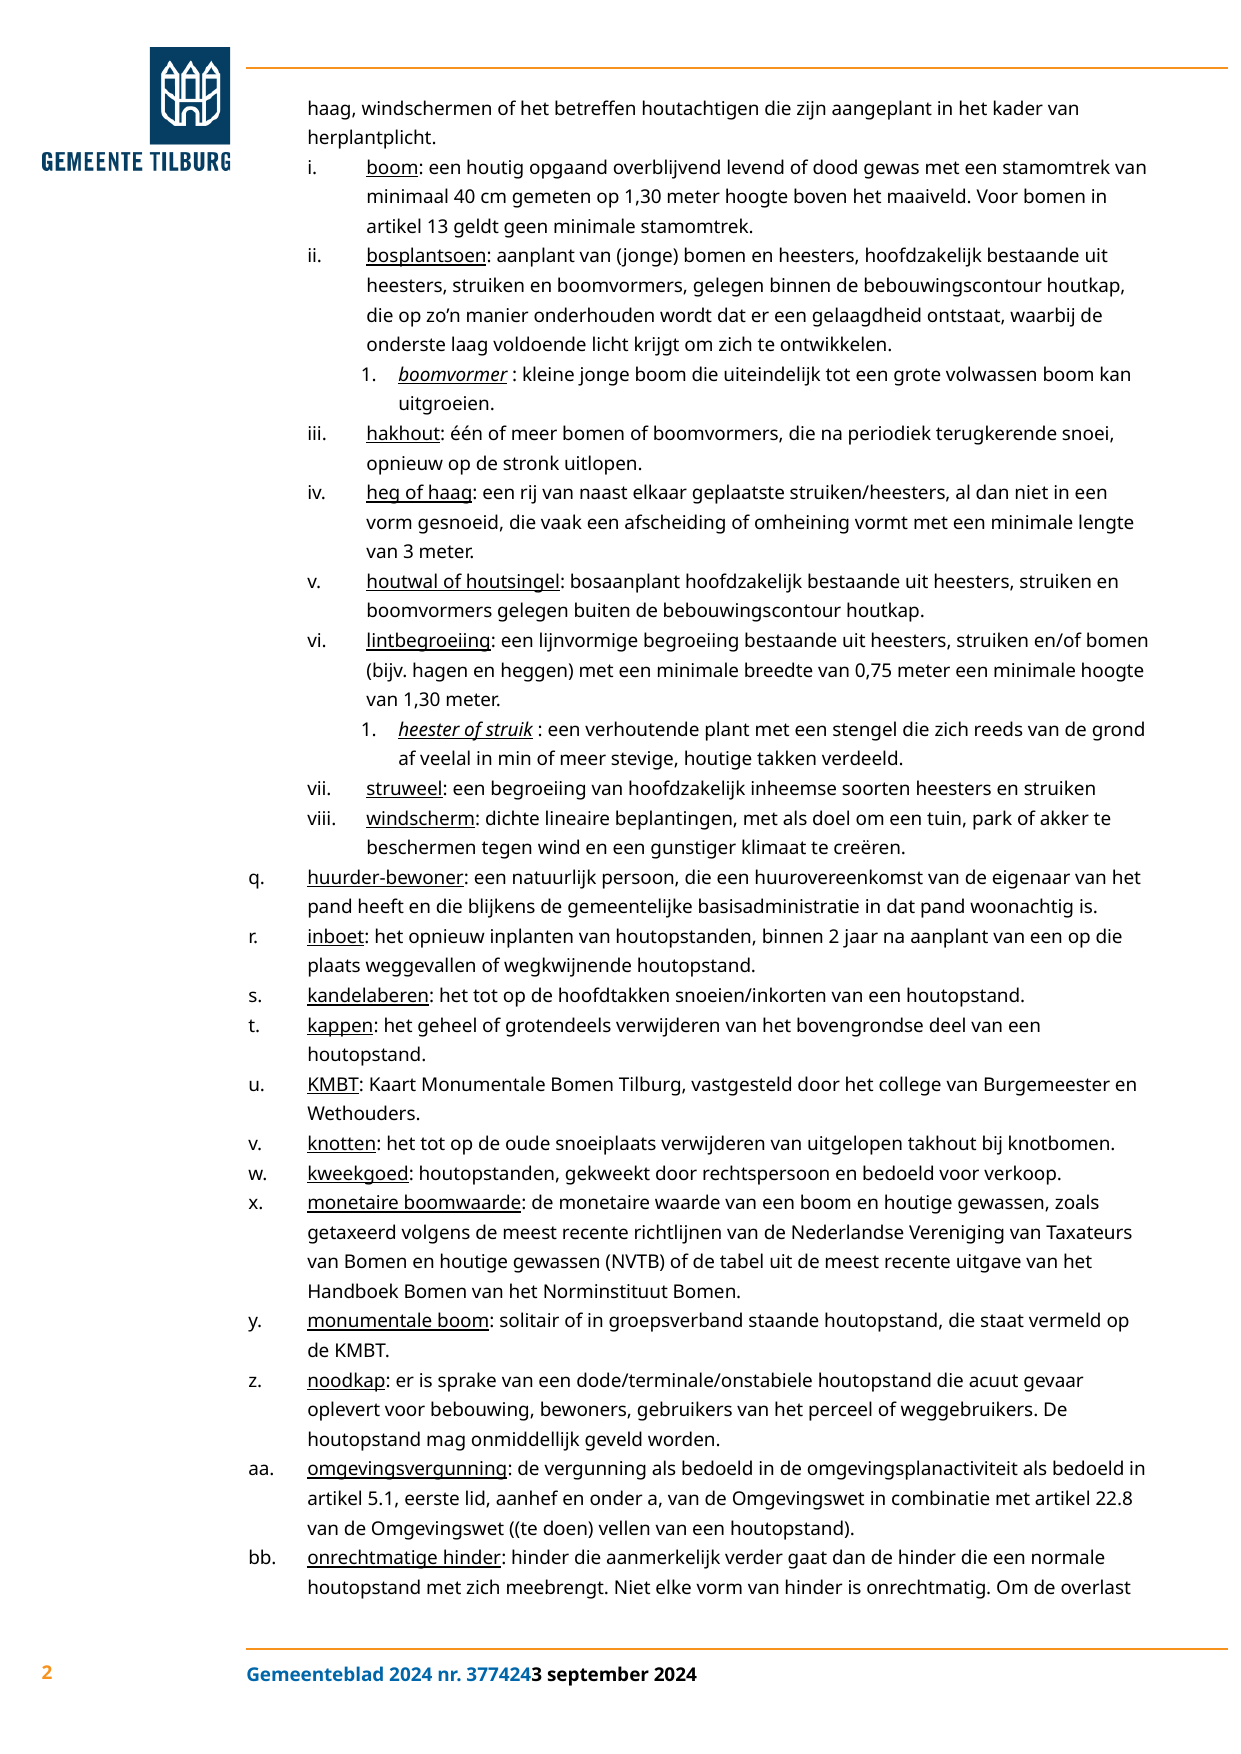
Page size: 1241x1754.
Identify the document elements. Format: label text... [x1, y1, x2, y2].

picture [41, 47, 231, 172]
list noodkap: er is sprake van een dode/terminale/onstabiele houtopstand die acuut gevaar oplevert voor bebouwing, bewoners, gebruikers van het perceel of weggebruikers. De houtopstand mag onmiddellijk geveld worden. [248, 1367, 1152, 1452]
list knotten: het tot op de oude snoeiplaats verwijderen van uitgelopen takhout bij knotbomen. [248, 1130, 1152, 1156]
list omgevingsvergunning: de vergunning als bedoeld in de omgevingsplanactiviteit als bedoeld in artikel 5.1, eerste lid, aanhef en onder a, van de Omgevingswet in combinatie met artikel 22.8 van de Omgevingswet ((te doen) vellen van een houtopstand). [248, 1456, 1152, 1541]
list lintbegroeiing: een lijnvormige begroeiing bestaande uit heesters, struiken en/of bomen (bijv. hagen en heggen) met een minimale breedte van 0,75 meter een minimale hoogte van 1,30 meter. [307, 627, 1152, 712]
list monetaire boomwaarde: de monetaire waarde van een boom en houtige gewassen, zoals getaxeerd volgens de meest recente richtlijnen van de Nederlandse Vereniging van Taxateurs van Bomen en houtige gewassen (NVTB) of de tabel uit de meest recente uitgave van het Handboek Bomen van het Norminstituut Bomen. [248, 1189, 1152, 1304]
list kandelaberen: het tot op de hoofdtakken snoeien/inkorten van een houtopstand. [248, 982, 1152, 1008]
list huurder-bewoner: een natuurlijk persoon, die een huurovereenkomst van de eigenaar van het pand heeft en die blijkens de gemeentelijke basisadministratie in dat pand woonachtig is. [248, 864, 1152, 919]
list KMBT: Kaart Monumentale Bomen Tilburg, vastgesteld door het college van Burgemeester en Wethouders. [248, 1071, 1152, 1126]
list boom: een houtig opgaand overblijvend levend of dood gewas met een stamomtrek van minimaal 40 cm gemeten op 1,30 meter hoogte boven het maaiveld. Voor bomen in artikel 13 geldt geen minimale stamomtrek. [307, 154, 1152, 239]
list kappen: het geheel of grotendeels verwijderen van het bovengrondse deel van een houtopstand. [248, 1012, 1152, 1067]
list onrechtmatige hinder: hinder die aanmerkelijk verder gaat dan de hinder die een normale houtopstand met zich meebrengt. Niet elke vorm van hinder is onrechtmatig. Om de overlast [248, 1544, 1152, 1600]
list boomvormer : kleine jonge boom die uiteindelijk tot een grote volwassen boom kan uitgroeien. [361, 361, 1152, 416]
list hakhout: één of meer bomen of boomvormers, die na periodiek terugkerende snoei, opnieuw op de stronk uitlopen. [307, 420, 1152, 476]
list heester of struik : een verhoutende plant met een stengel die zich reeds van de grond af veelal in min of meer stevige, houtige takken verdeeld. [361, 716, 1152, 771]
list kweekgoed: houtopstanden, gekweekt door rechtspersoon en bedoeld voor verkoop. [248, 1160, 1152, 1186]
list inboet: het opnieuw inplanten van houtopstanden, binnen 2 jaar na aanplant van een op die plaats weggevallen of wegkwijnende houtopstand. [248, 923, 1152, 978]
list struweel: een begroeiing van hoofdzakelijk inheemse soorten heesters en struiken [307, 775, 1152, 801]
list houtwal of houtsingel: bosaanplant hoofdzakelijk bestaande uit heesters, struiken en boomvormers gelegen buiten de bebouwingscontour houtkap. [307, 568, 1152, 623]
list monumentale boom: solitair of in groepsverband staande houtopstand, die staat vermeld op de KMBT. [248, 1308, 1152, 1363]
list windscherm: dichte lineaire beplantingen, met als doel om een tuin, park of akker te beschermen tegen wind en een gunstiger klimaat te creëren. [307, 805, 1152, 860]
list haag, windschermen of het betreffen houtachtigen die zijn aangeplant in het kader van herplantplicht. [248, 95, 1152, 150]
list bosplantsoen: aanplant van (jonge) bomen en heesters, hoofdzakelijk bestaande uit heesters, struiken en boomvormers, gelegen binnen de bebouwingscontour houtkap, die op zo’n manier onderhouden wordt dat er een gelaagdheid ontstaat, waarbij de onderste laag voldoende licht krijgt om zich te ontwikkelen. [307, 243, 1152, 357]
list heg of haag: een rij van naast elkaar geplaatste struiken/heesters, al dan niet in een vorm gesnoeid, die vaak een afscheiding of omheining vormt met een minimale lengte van 3 meter. [307, 479, 1152, 564]
